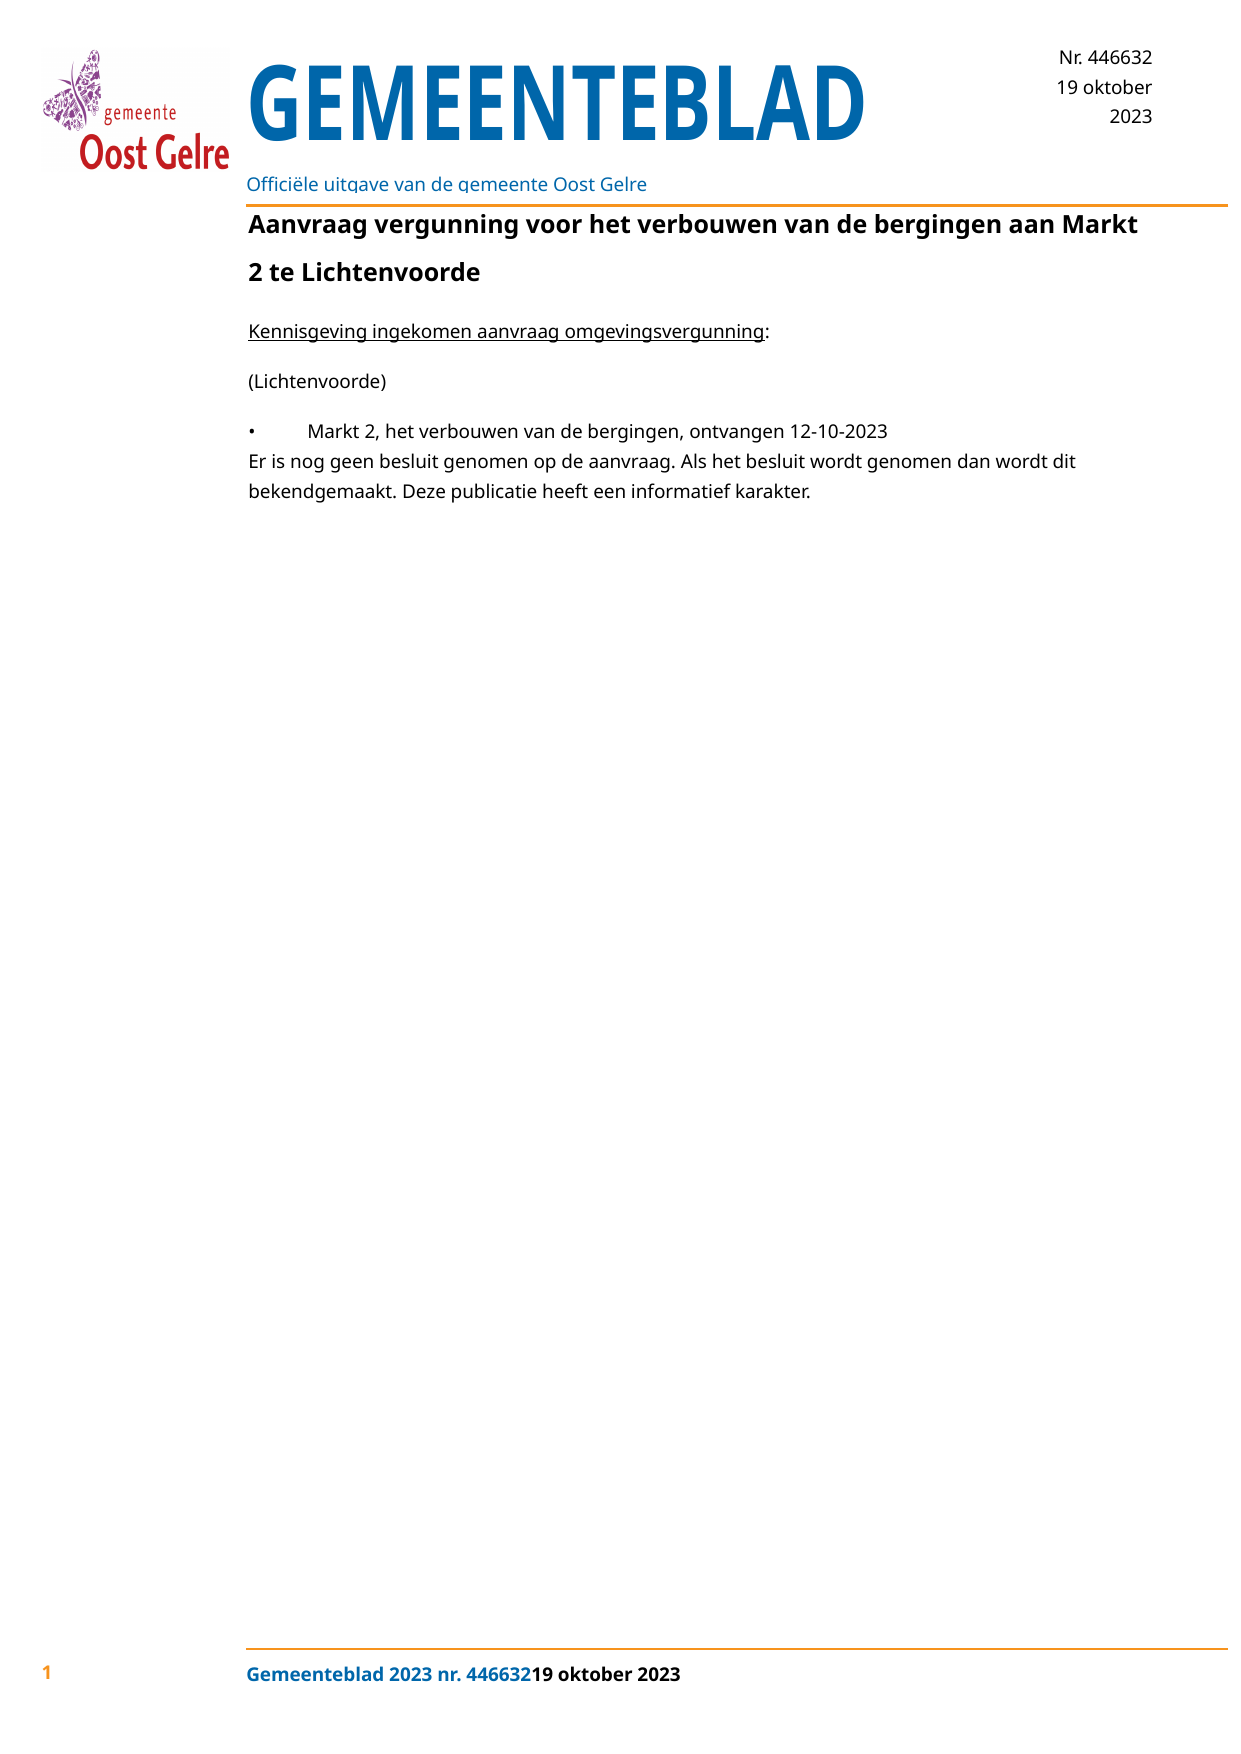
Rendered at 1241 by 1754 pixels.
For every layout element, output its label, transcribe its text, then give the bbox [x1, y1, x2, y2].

list Markt 2, het verbouwen van de bergingen, ontvangen 12-10-2023 [248, 419, 1152, 444]
text Aanvraag vergunning voor het verbouwen van de bergingen aan Markt 2 te Lichtenvoorde [248, 207, 1152, 288]
text Er is nog geen besluit genomen op de aanvraag. Als het besluit wordt genomen dan wordt dit bekendgemaakt. Deze publicatie heeft een informatief karakter. [248, 448, 1152, 504]
text Kennisgeving ingekomen aanvraag omgevingsvergunning: [248, 318, 1152, 344]
picture [41, 47, 231, 172]
text (Lichtenvoorde) [248, 368, 1152, 394]
